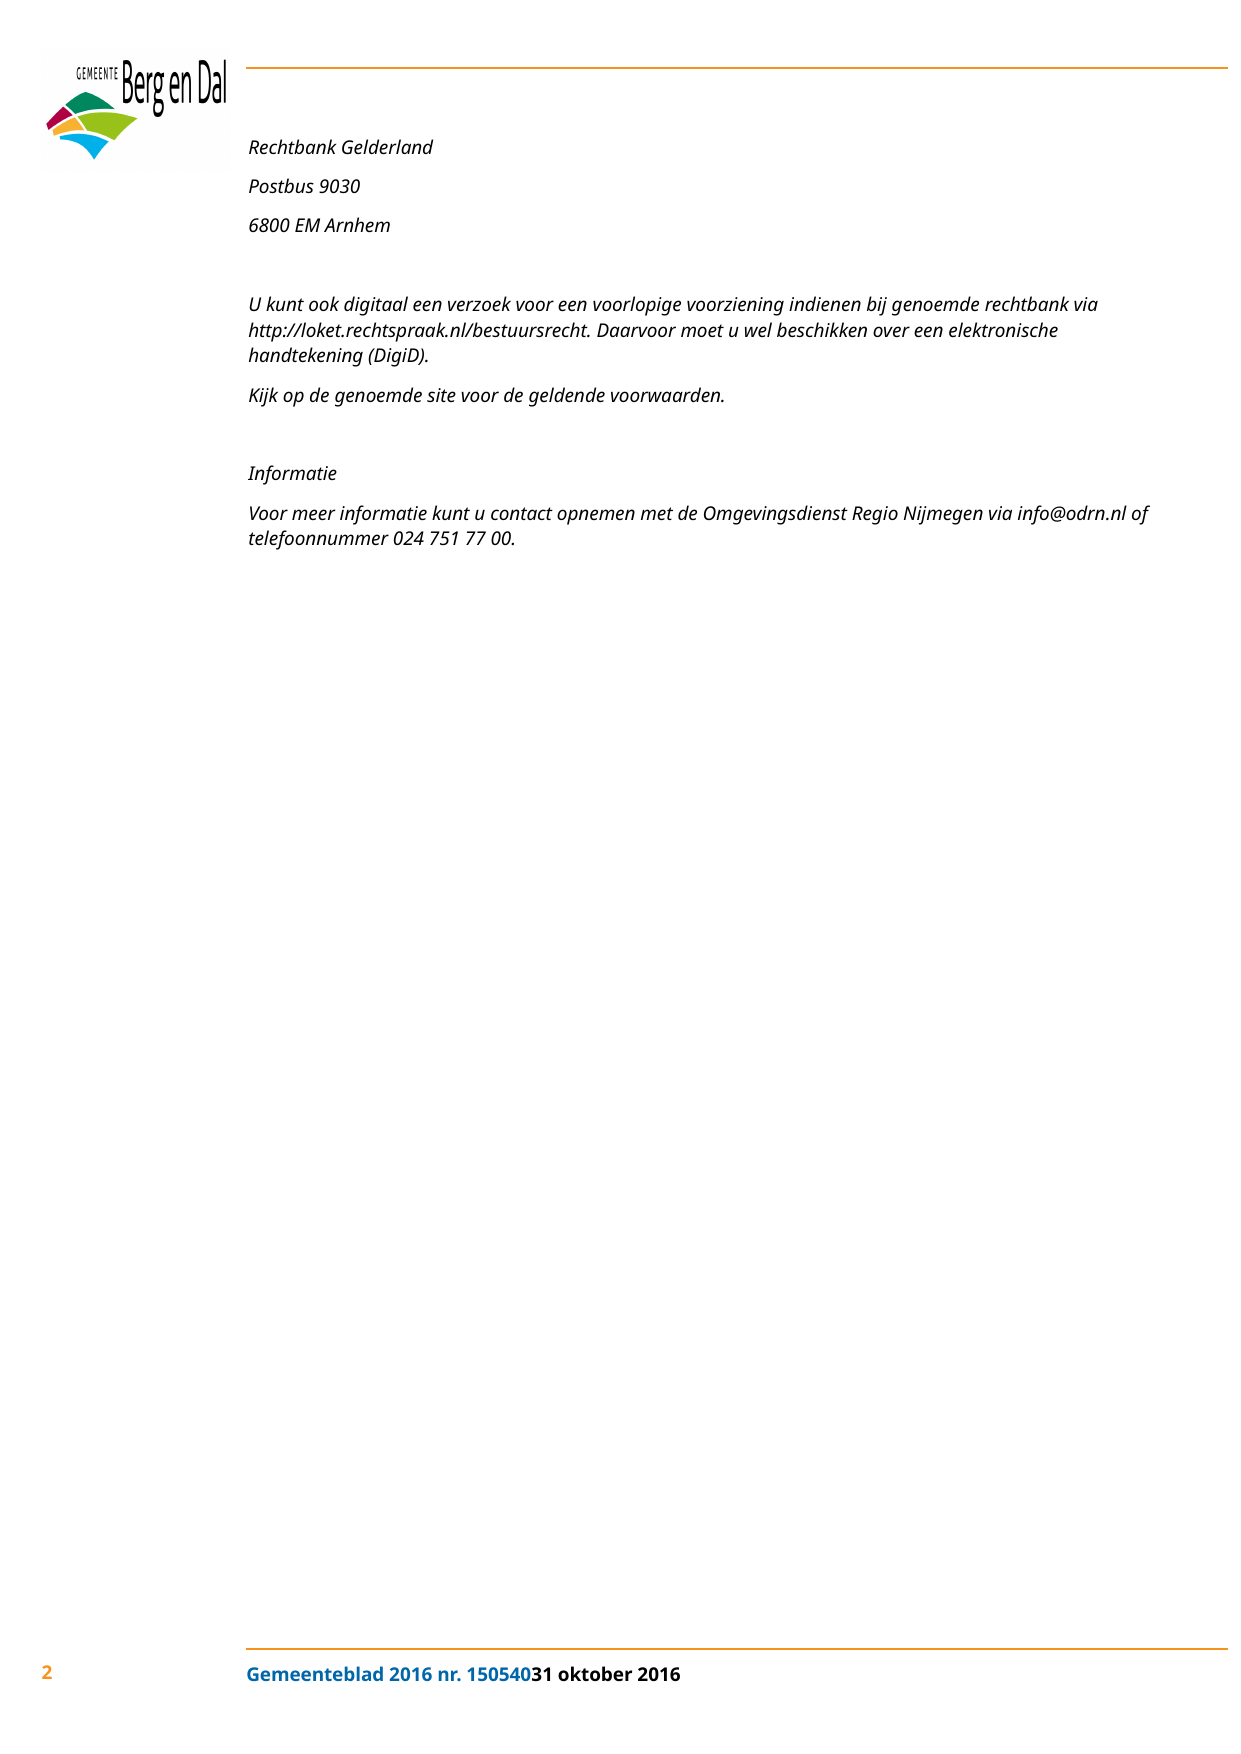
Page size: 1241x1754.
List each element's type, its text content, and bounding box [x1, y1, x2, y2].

text Rechtbank Gelderland [248, 134, 1152, 160]
text U kunt ook digitaal een verzoek voor een voorlopige voorziening indienen bij genoemde rechtbank via http://loket.rechtspraak.nl/bestuursrecht. Daarvoor moet u wel beschikken over een elektronische handtekening (DigiD). [248, 291, 1152, 368]
text Kijk op de genoemde site voor de geldende voorwaarden. [248, 382, 1152, 408]
text Voor meer informatie kunt u contact opnemen met de Omgevingsdienst Regio Nijmegen via info@odrn.nl of telefoonnummer 024 751 77 00. [248, 500, 1152, 551]
text Informatie [248, 460, 1152, 486]
text Postbus 9030 [248, 173, 1152, 199]
picture [41, 47, 231, 172]
text 6800 EM Arnhem [248, 213, 1152, 238]
